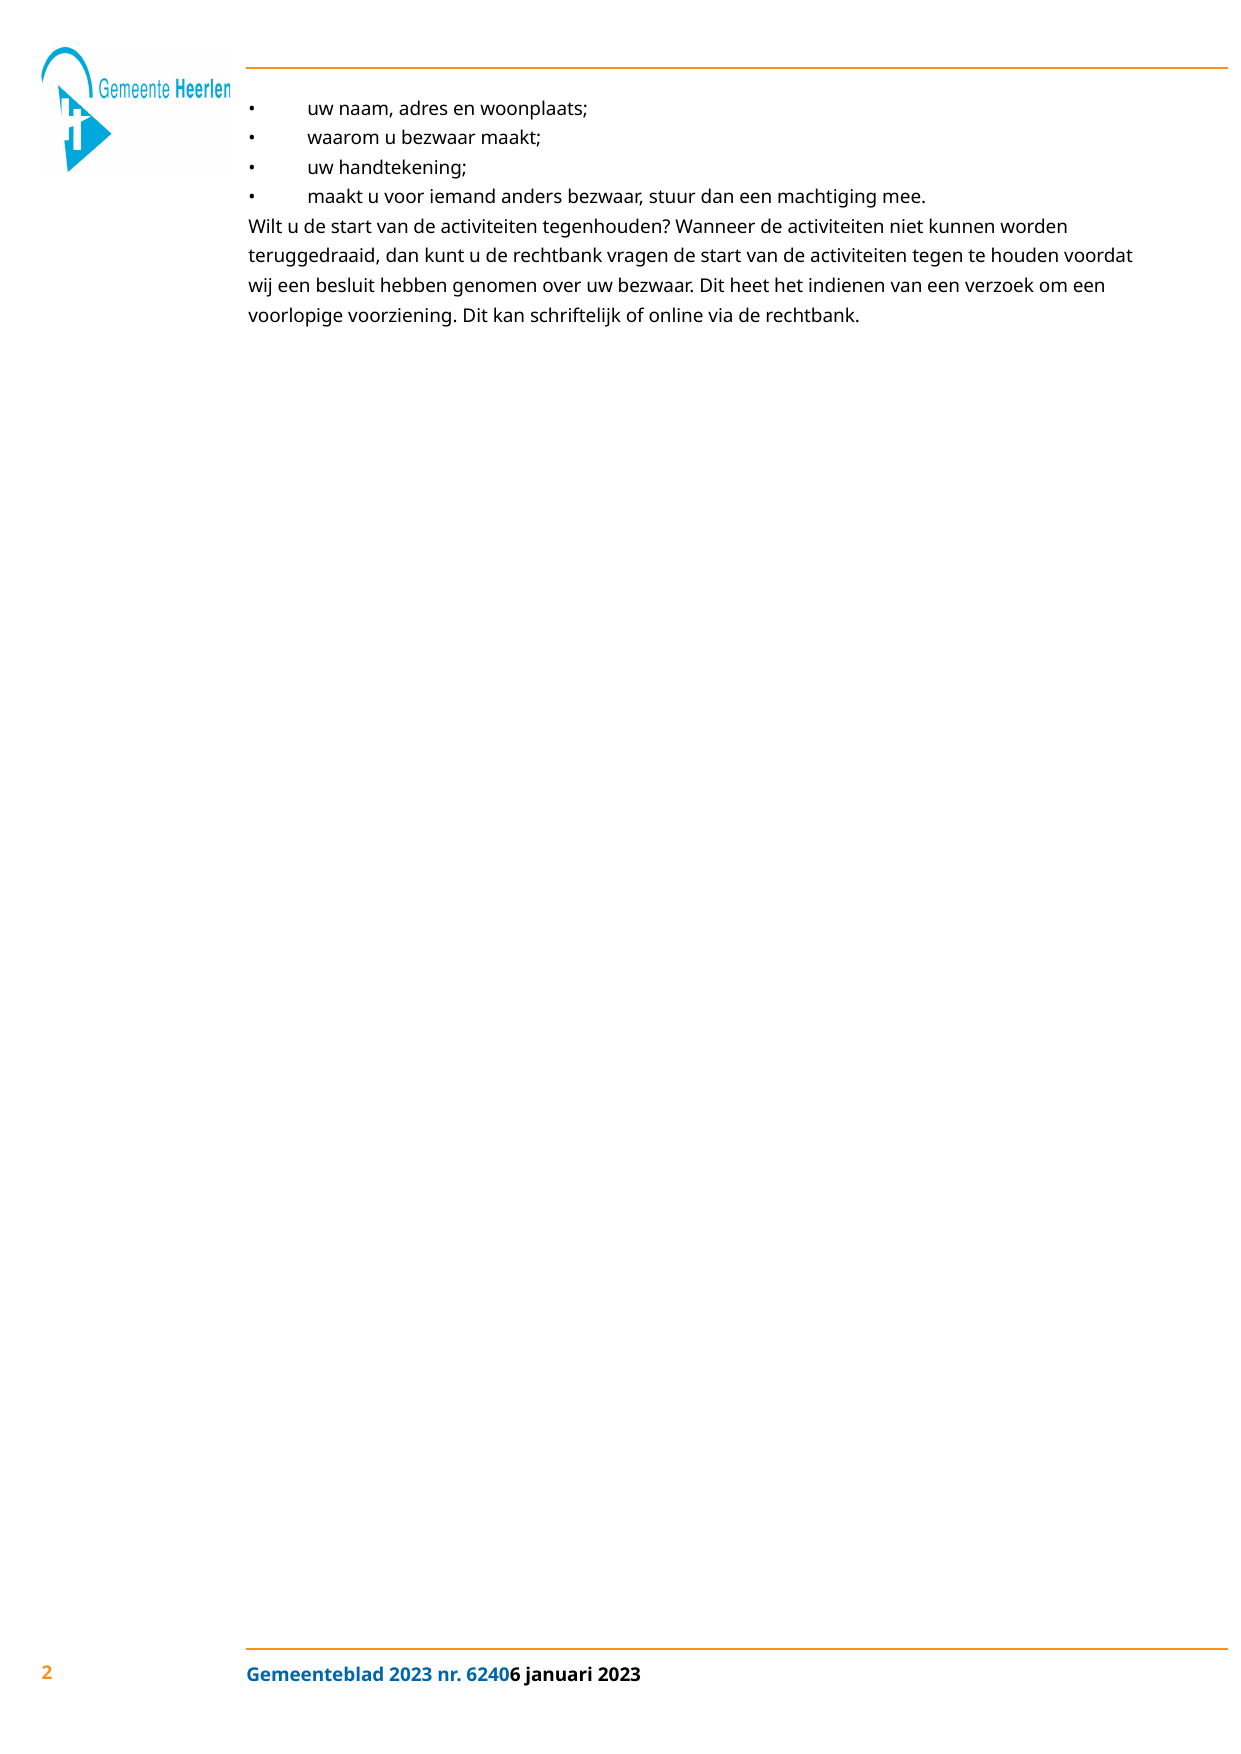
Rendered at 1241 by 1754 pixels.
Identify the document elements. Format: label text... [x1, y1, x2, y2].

list uw naam, adres en woonplaats; [248, 95, 1152, 121]
list maakt u voor iemand anders bezwaar, stuur dan een machtiging mee. [248, 183, 1152, 209]
list waarom u bezwaar maakt; [248, 124, 1152, 150]
picture [41, 47, 59, 70]
list uw handtekening; [248, 154, 1152, 180]
text Wilt u de start van de activiteiten tegenhouden? Wanneer de activiteiten niet kunnen worden teruggedraaid, dan kunt u de rechtbank vragen de start van de activiteiten tegen te houden voordat wij een besluit hebben genomen over uw bezwaar. Dit heet het indienen van een verzoek om een voorlopige voorziening. Dit kan schriftelijk of online via de rechtbank. [248, 213, 1152, 328]
picture [41, 47, 231, 172]
